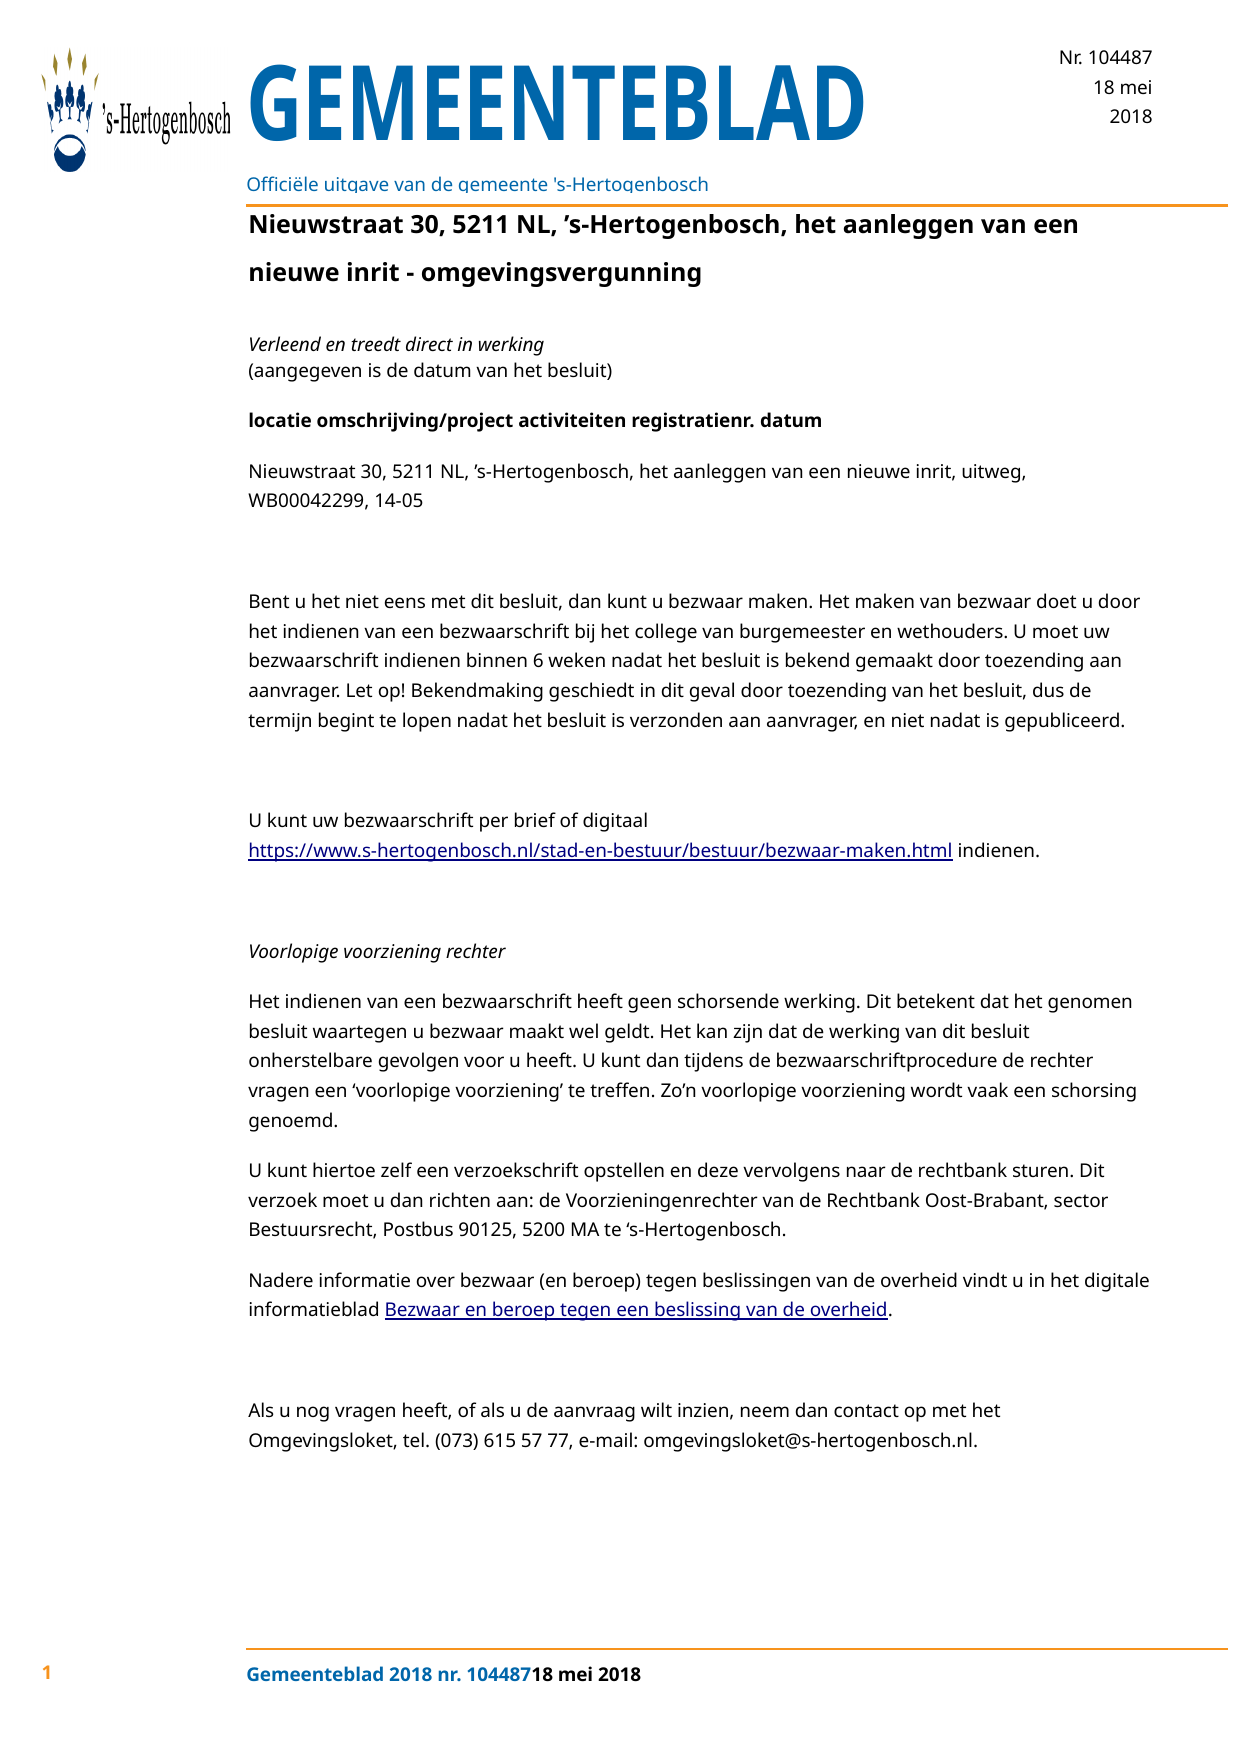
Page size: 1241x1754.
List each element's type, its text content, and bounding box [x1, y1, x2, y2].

text Het indienen van een bezwaarschrift heeft geen schorsende werking. Dit betekent dat het genomen besluit waartegen u bezwaar maakt wel geldt. Het kan zijn dat de werking van dit besluit onherstelbare gevolgen voor u heeft. U kunt dan tijdens de bezwaarschriftprocedure de rechter vragen een ‘voorlopige voorziening’ te treffen. Zo’n voorlopige voorziening wordt vaak een schorsing genoemd. [248, 988, 1152, 1132]
text Nieuwstraat 30, 5211 NL, ’s-Hertogenbosch, het aanleggen van een nieuwe inrit - omgevingsvergunning [248, 207, 1152, 288]
text Nieuwstraat 30, 5211 NL, ’s-Hertogenbosch, het aanleggen van een nieuwe inrit, uitweg, WB00042299, 14-05 [248, 458, 1152, 513]
picture [41, 47, 231, 172]
text (aangegeven is de datum van het besluit) [248, 357, 1152, 383]
text U kunt uw bezwaarschrift per brief of digitaal https://www.s-hertogenbosch.nl/stad-en-bestuur/bestuur/bezwaar-maken.html indienen. [248, 808, 1152, 863]
text Verleend en treedt direct in werking [248, 331, 1152, 357]
text U kunt hiertoe zelf een verzoekschrift opstellen en deze vervolgens naar de rechtbank sturen. Dit verzoek moet u dan richten aan: de Voorzieningenrechter van de Rechtbank Oost-Brabant, sector Bestuursrecht, Postbus 90125, 5200 MA te ‘s-Hertogenbosch. [248, 1157, 1152, 1242]
text Als u nog vragen heeft, of als u de aanvraag wilt inzien, neem dan contact op met het Omgevingsloket, tel. (073) 615 57 77, e-mail: omgevingsloket@s-hertogenbosch.nl. [248, 1397, 1152, 1452]
text Bent u het niet eens met dit besluit, dan kunt u bezwaar maken. Het maken van bezwaar doet u door het indienen van een bezwaarschrift bij het college van burgemeester en wethouders. U moet uw bezwaarschrift indienen binnen 6 weken nadat het besluit is bekend gemaakt door toezending aan aanvrager. Let op! Bekendmaking geschiedt in dit geval door toezending van het besluit, dus de termijn begint te lopen nadat het besluit is verzonden aan aanvrager, en niet nadat is gepubliceerd. [248, 588, 1152, 732]
text Voorlopige voorziening rechter [248, 938, 1152, 964]
text Nadere informatie over bezwaar (en beroep) tegen beslissingen van de overheid vindt u in het digitale informatieblad Bezwaar en beroep tegen een beslissing van de overheid. [248, 1267, 1152, 1322]
text locatie omschrijving/project activiteiten registratienr. datum [248, 408, 1152, 433]
